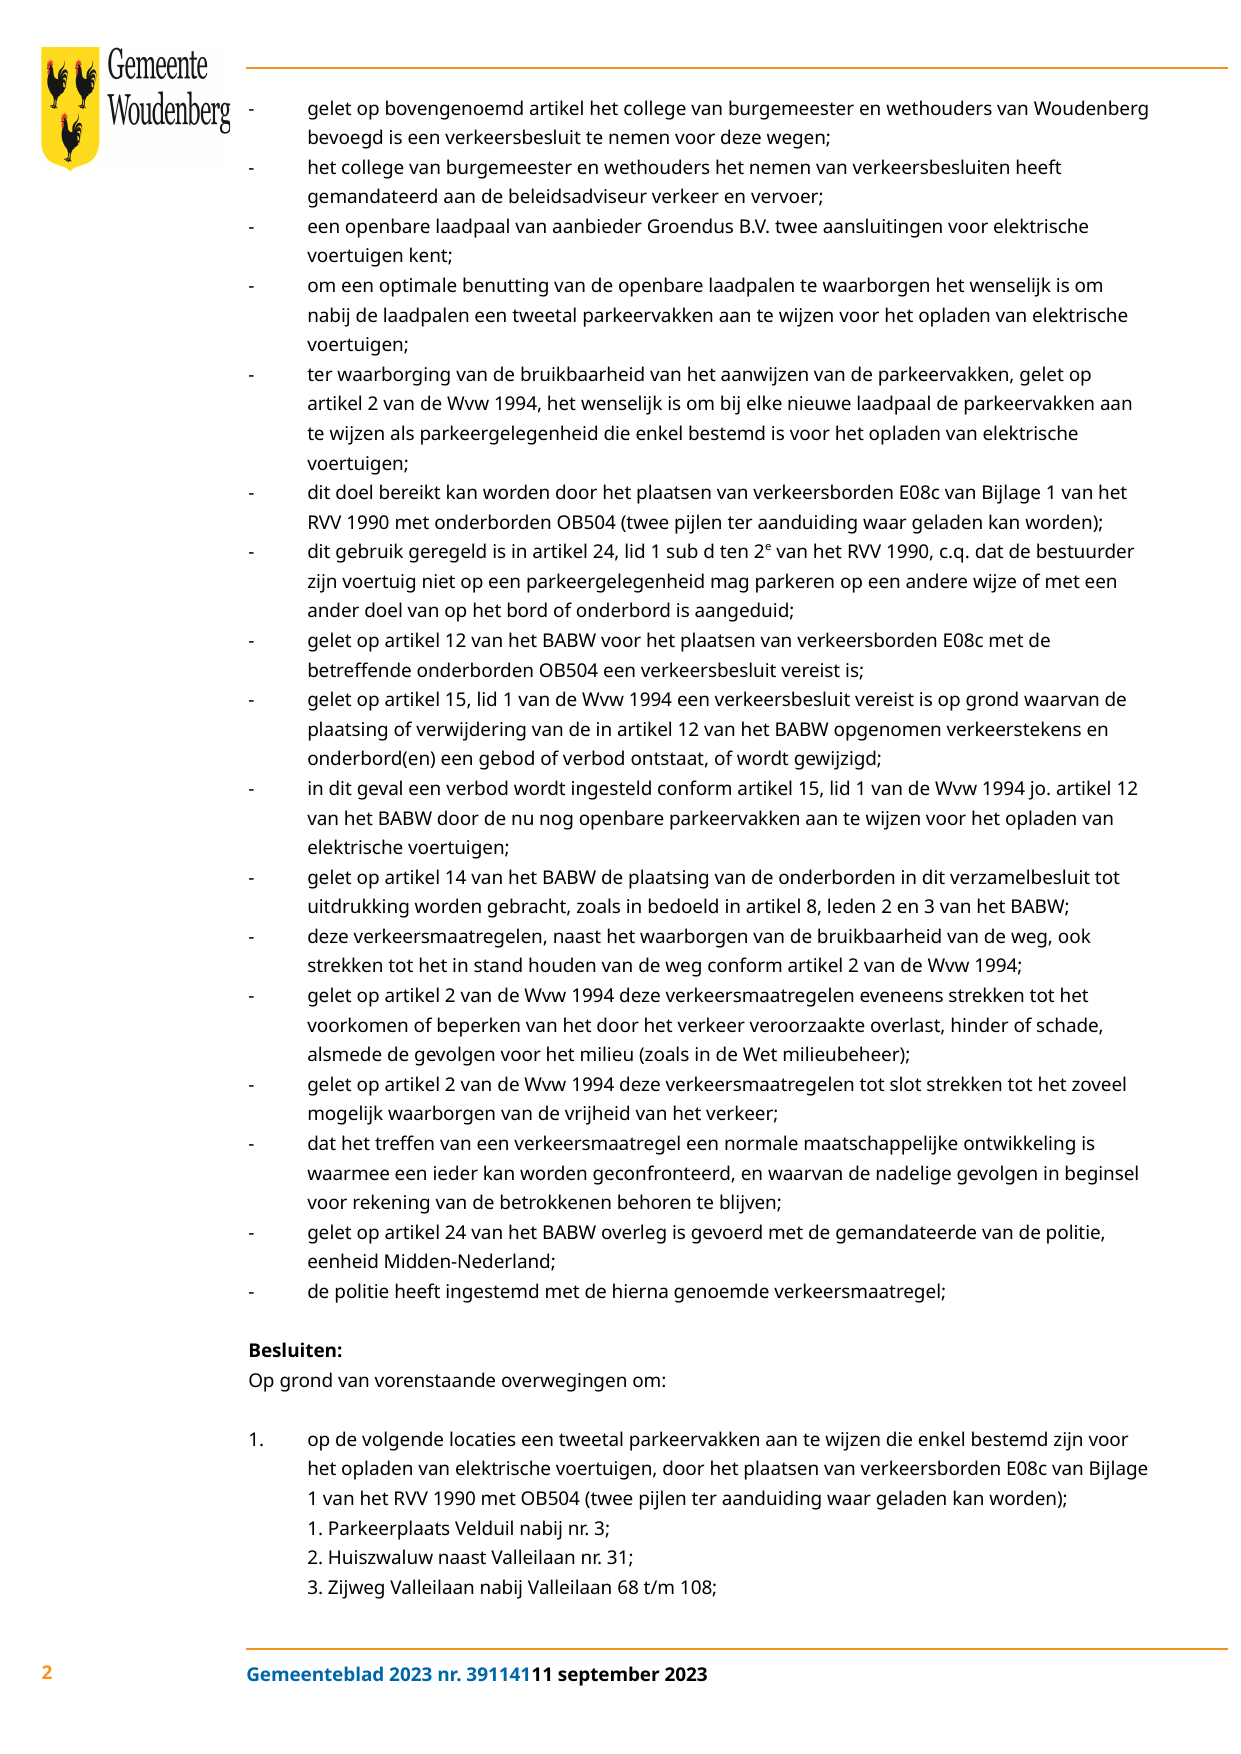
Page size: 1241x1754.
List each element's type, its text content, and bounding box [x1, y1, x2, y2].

list 2. Huiszwaluw naast Valleilaan nr. 31; [248, 1544, 1152, 1570]
list de politie heeft ingestemd met de hierna genoemde verkeersmaatregel; [248, 1278, 1152, 1304]
list dit doel bereikt kan worden door het plaatsen van verkeersborden E08c van Bijlage 1 van het RVV 1990 met onderborden OB504 (twee pijlen ter aanduiding waar geladen kan worden); [248, 479, 1152, 535]
list het college van burgemeester en wethouders het nemen van verkeersbesluiten heeft gemandateerd aan de beleidsadviseur verkeer en vervoer; [248, 154, 1152, 209]
list gelet op artikel 2 van de Wvw 1994 deze verkeersmaatregelen eveneens strekken tot het voorkomen of beperken van het door het verkeer veroorzaakte overlast, hinder of schade, alsmede de gevolgen voor het milieu (zoals in de Wet milieubeheer); [248, 982, 1152, 1067]
list in dit geval een verbod wordt ingesteld conform artikel 15, lid 1 van de Wvw 1994 jo. artikel 12 van het BABW door de nu nog openbare parkeervakken aan te wijzen voor het opladen van elektrische voertuigen; [248, 775, 1152, 860]
list een openbare laadpaal van aanbieder Groendus B.V. twee aansluitingen voor elektrische voertuigen kent; [248, 213, 1152, 268]
list deze verkeersmaatregelen, naast het waarborgen van de bruikbaarheid van de weg, ook strekken tot het in stand houden van de weg conform artikel 2 van de Wvw 1994; [248, 923, 1152, 978]
list gelet op artikel 2 van de Wvw 1994 deze verkeersmaatregelen tot slot strekken tot het zoveel mogelijk waarborgen van de vrijheid van het verkeer; [248, 1071, 1152, 1126]
list gelet op artikel 15, lid 1 van de Wvw 1994 een verkeersbesluit vereist is op grond waarvan de plaatsing of verwijdering van de in artikel 12 van het BABW opgenomen verkeerstekens en onderbord(en) een gebod of verbod ontstaat, of wordt gewijzigd; [248, 686, 1152, 771]
list gelet op bovengenoemd artikel het college van burgemeester en wethouders van Woudenberg bevoegd is een verkeersbesluit te nemen voor deze wegen; [248, 95, 1152, 150]
text Besluiten: [248, 1337, 1152, 1363]
list om een optimale benutting van de openbare laadpalen te waarborgen het wenselijk is om nabij de laadpalen een tweetal parkeervakken aan te wijzen voor het opladen van elektrische voertuigen; [248, 272, 1152, 357]
list 1. Parkeerplaats Velduil nabij nr. 3; [248, 1515, 1152, 1541]
list dit gebruik geregeld is in artikel 24, lid 1 sub d ten 2e van het RVV 1990, c.q. dat de bestuurder zijn voertuig niet op een parkeergelegenheid mag parkeren op een andere wijze of met een ander doel van op het bord of onderbord is aangeduid; [248, 538, 1152, 623]
list gelet op artikel 14 van het BABW de plaatsing van de onderborden in dit verzamelbesluit tot uitdrukking worden gebracht, zoals in bedoeld in artikel 8, leden 2 en 3 van het BABW; [248, 864, 1152, 919]
list op de volgende locaties een tweetal parkeervakken aan te wijzen die enkel bestemd zijn voor het opladen van elektrische voertuigen, door het plaatsen van verkeersborden E08c van Bijlage 1 van het RVV 1990 met OB504 (twee pijlen ter aanduiding waar geladen kan worden); [248, 1426, 1152, 1511]
text Op grond van vorenstaande overwegingen om: [248, 1367, 1152, 1393]
list ter waarborging van de bruikbaarheid van het aanwijzen van de parkeervakken, gelet op artikel 2 van de Wvw 1994, het wenselijk is om bij elke nieuwe laadpaal de parkeervakken aan te wijzen als parkeergelegenheid die enkel bestemd is voor het opladen van elektrische voertuigen; [248, 361, 1152, 476]
list dat het treffen van een verkeersmaatregel een normale maatschappelijke ontwikkeling is waarmee een ieder kan worden geconfronteerd, en waarvan de nadelige gevolgen in beginsel voor rekening van de betrokkenen behoren te blijven; [248, 1130, 1152, 1215]
list gelet op artikel 24 van het BABW overleg is gevoerd met de gemandateerde van de politie, eenheid Midden-Nederland; [248, 1219, 1152, 1274]
list gelet op artikel 12 van het BABW voor het plaatsen van verkeersborden E08c met de betreffende onderborden OB504 een verkeersbesluit vereist is; [248, 627, 1152, 683]
picture [41, 47, 231, 172]
list 3. Zijweg Valleilaan nabij Valleilaan 68 t/m 108; [248, 1574, 1152, 1600]
